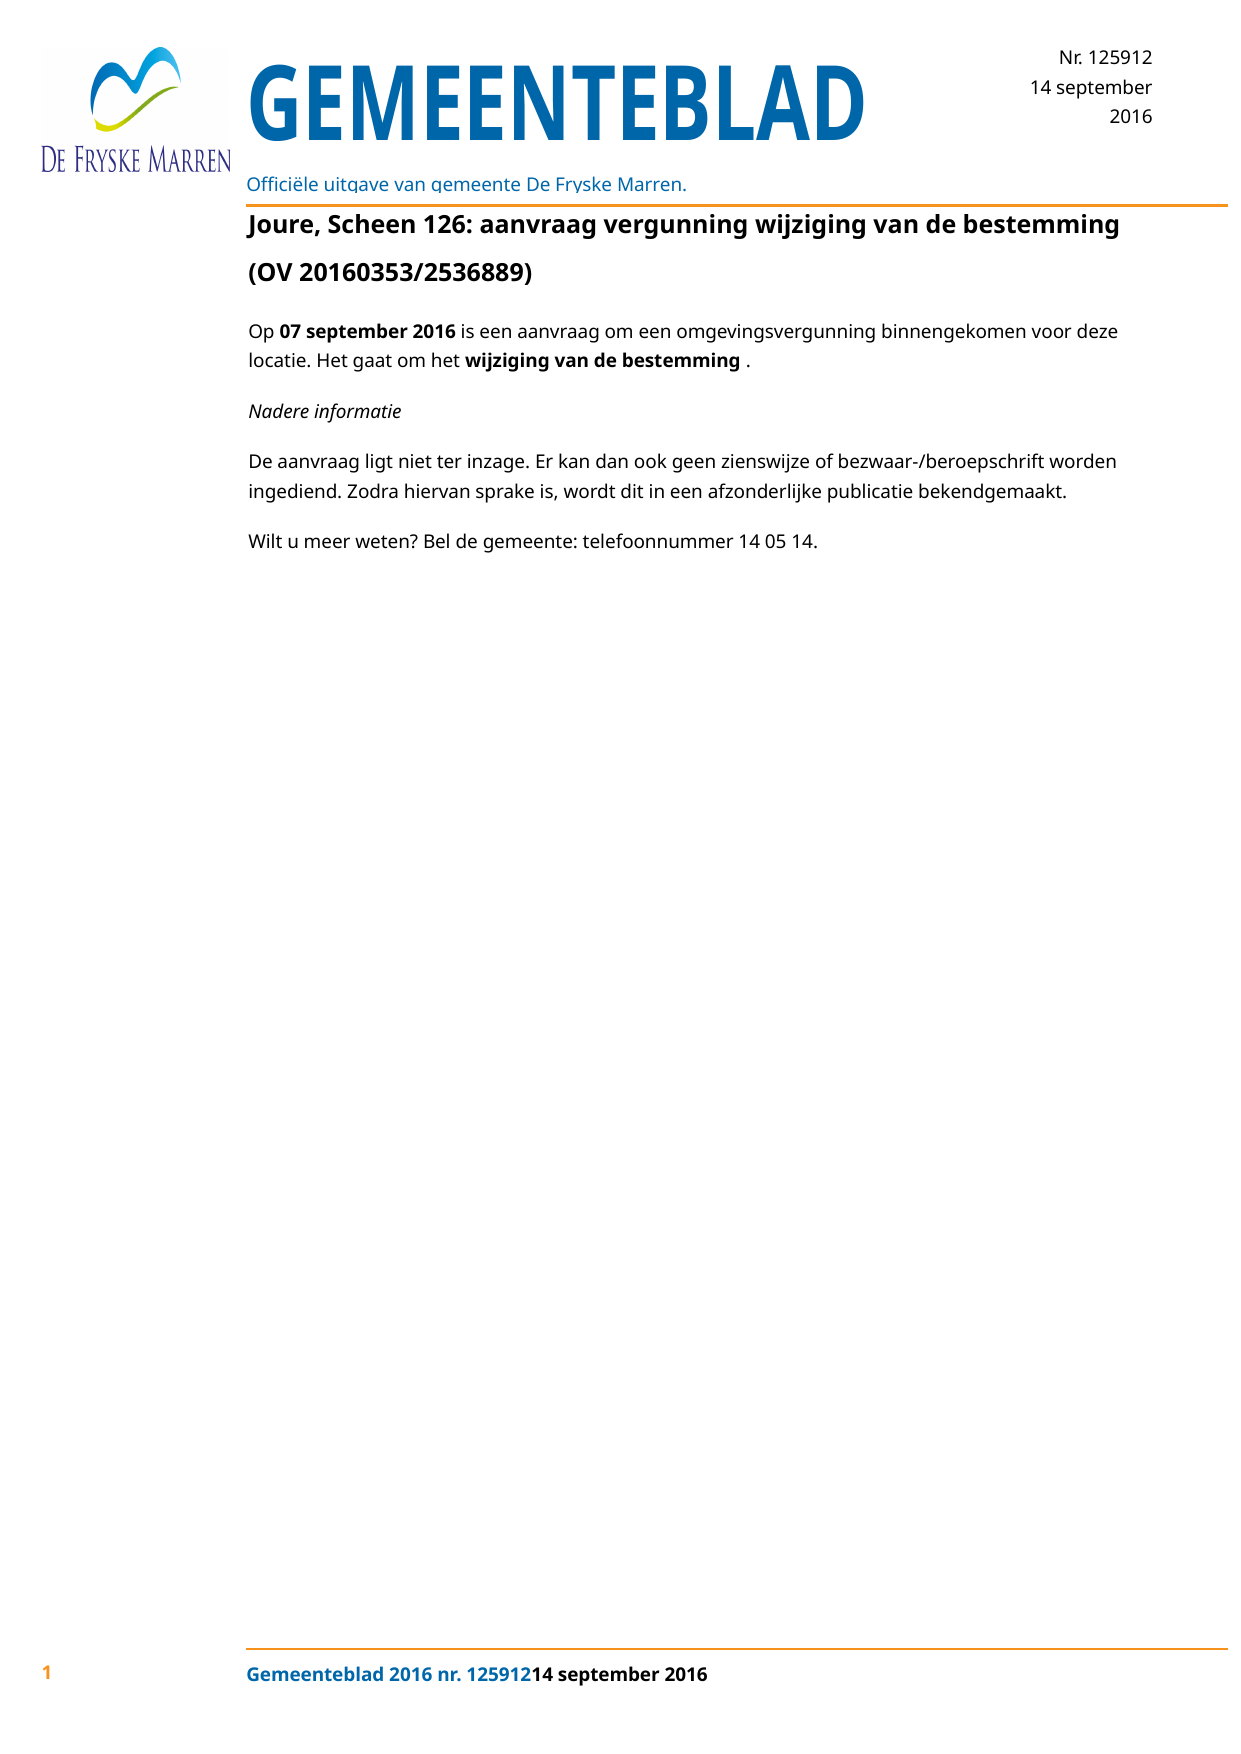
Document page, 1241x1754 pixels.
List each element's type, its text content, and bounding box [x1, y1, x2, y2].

text Wilt u meer weten? Bel de gemeente: telefoonnummer 14 05 14. [248, 528, 1152, 554]
text Joure, Scheen 126: aanvraag vergunning wijziging van de bestemming (OV 20160353/2536889) [248, 207, 1152, 288]
text Nadere informatie [248, 398, 1152, 424]
text De aanvraag ligt niet ter inzage. Er kan dan ook geen zienswijze of bezwaar-/beroepschrift worden ingediend. Zodra hiervan sprake is, wordt dit in een afzonderlijke publicatie bekendgemaakt. [248, 448, 1152, 504]
text Op 07 september 2016 is een aanvraag om een omgevingsvergunning binnengekomen voor deze locatie. Het gaat om het wijziging van de bestemming . [248, 318, 1152, 373]
picture [41, 47, 231, 172]
